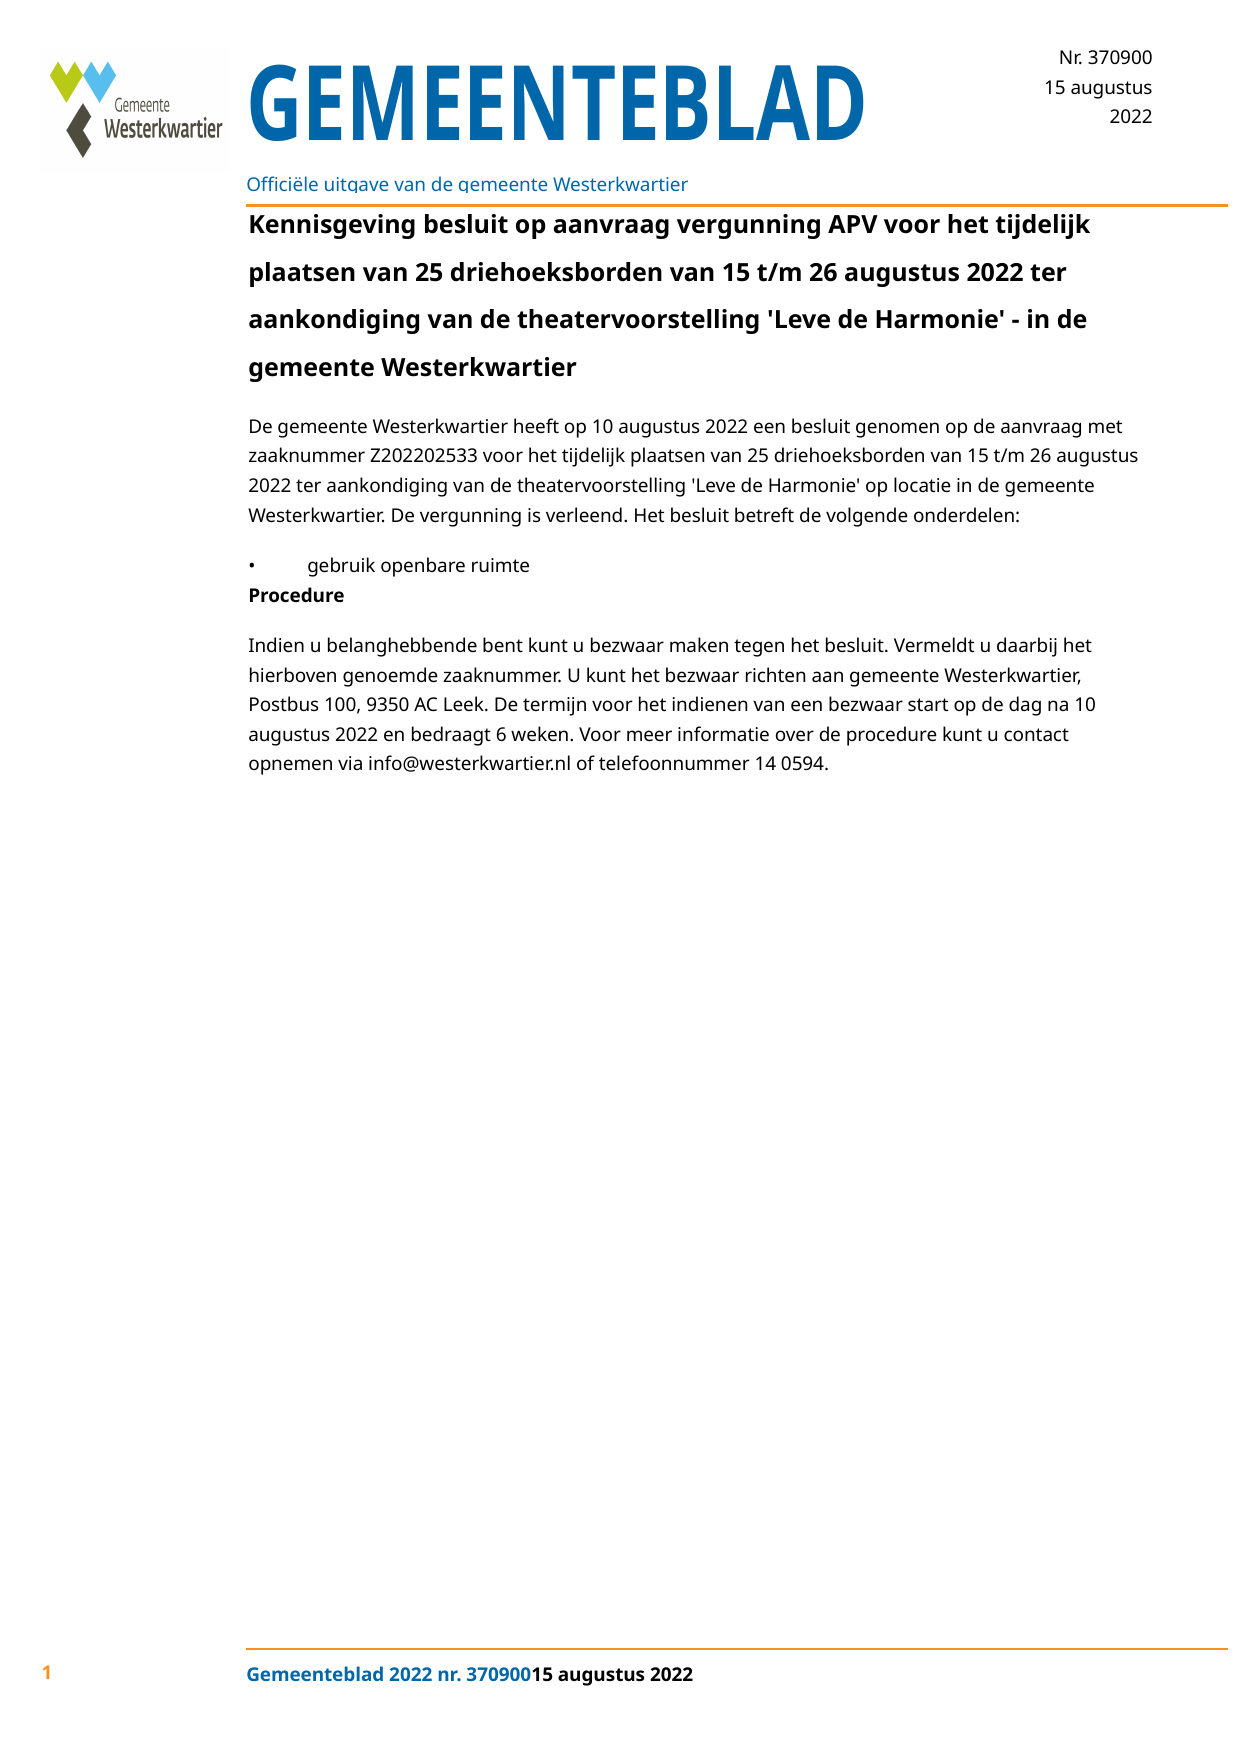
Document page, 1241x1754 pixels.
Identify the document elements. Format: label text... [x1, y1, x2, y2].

text Indien u belanghebbende bent kunt u bezwaar maken tegen het besluit. Vermeldt u daarbij het hierboven genoemde zaaknummer. U kunt het bezwaar richten aan gemeente Westerkwartier, Postbus 100, 9350 AC Leek. De termijn voor het indienen van een bezwaar start op de dag na 10 augustus 2022 en bedraagt 6 weken. Voor meer informatie over de procedure kunt u contact opnemen via info@westerkwartier.nl of telefoonnummer 14 0594. [248, 632, 1152, 776]
picture [41, 47, 231, 172]
text Kennisgeving besluit op aanvraag vergunning APV voor het tijdelijk plaatsen van 25 driehoeksborden van 15 t/m 26 augustus 2022 ter aankondiging van de theatervoorstelling 'Leve de Harmonie' - in de gemeente Westerkwartier [248, 207, 1152, 384]
list gebruik openbare ruimte [248, 552, 1152, 578]
text Procedure [248, 582, 1152, 608]
text De gemeente Westerkwartier heeft op 10 augustus 2022 een besluit genomen op de aanvraag met zaaknummer Z202202533 voor het tijdelijk plaatsen van 25 driehoeksborden van 15 t/m 26 augustus 2022 ter aankondiging van de theatervoorstelling 'Leve de Harmonie' op locatie in de gemeente Westerkwartier. De vergunning is verleend. Het besluit betreft de volgende onderdelen: [248, 413, 1152, 528]
